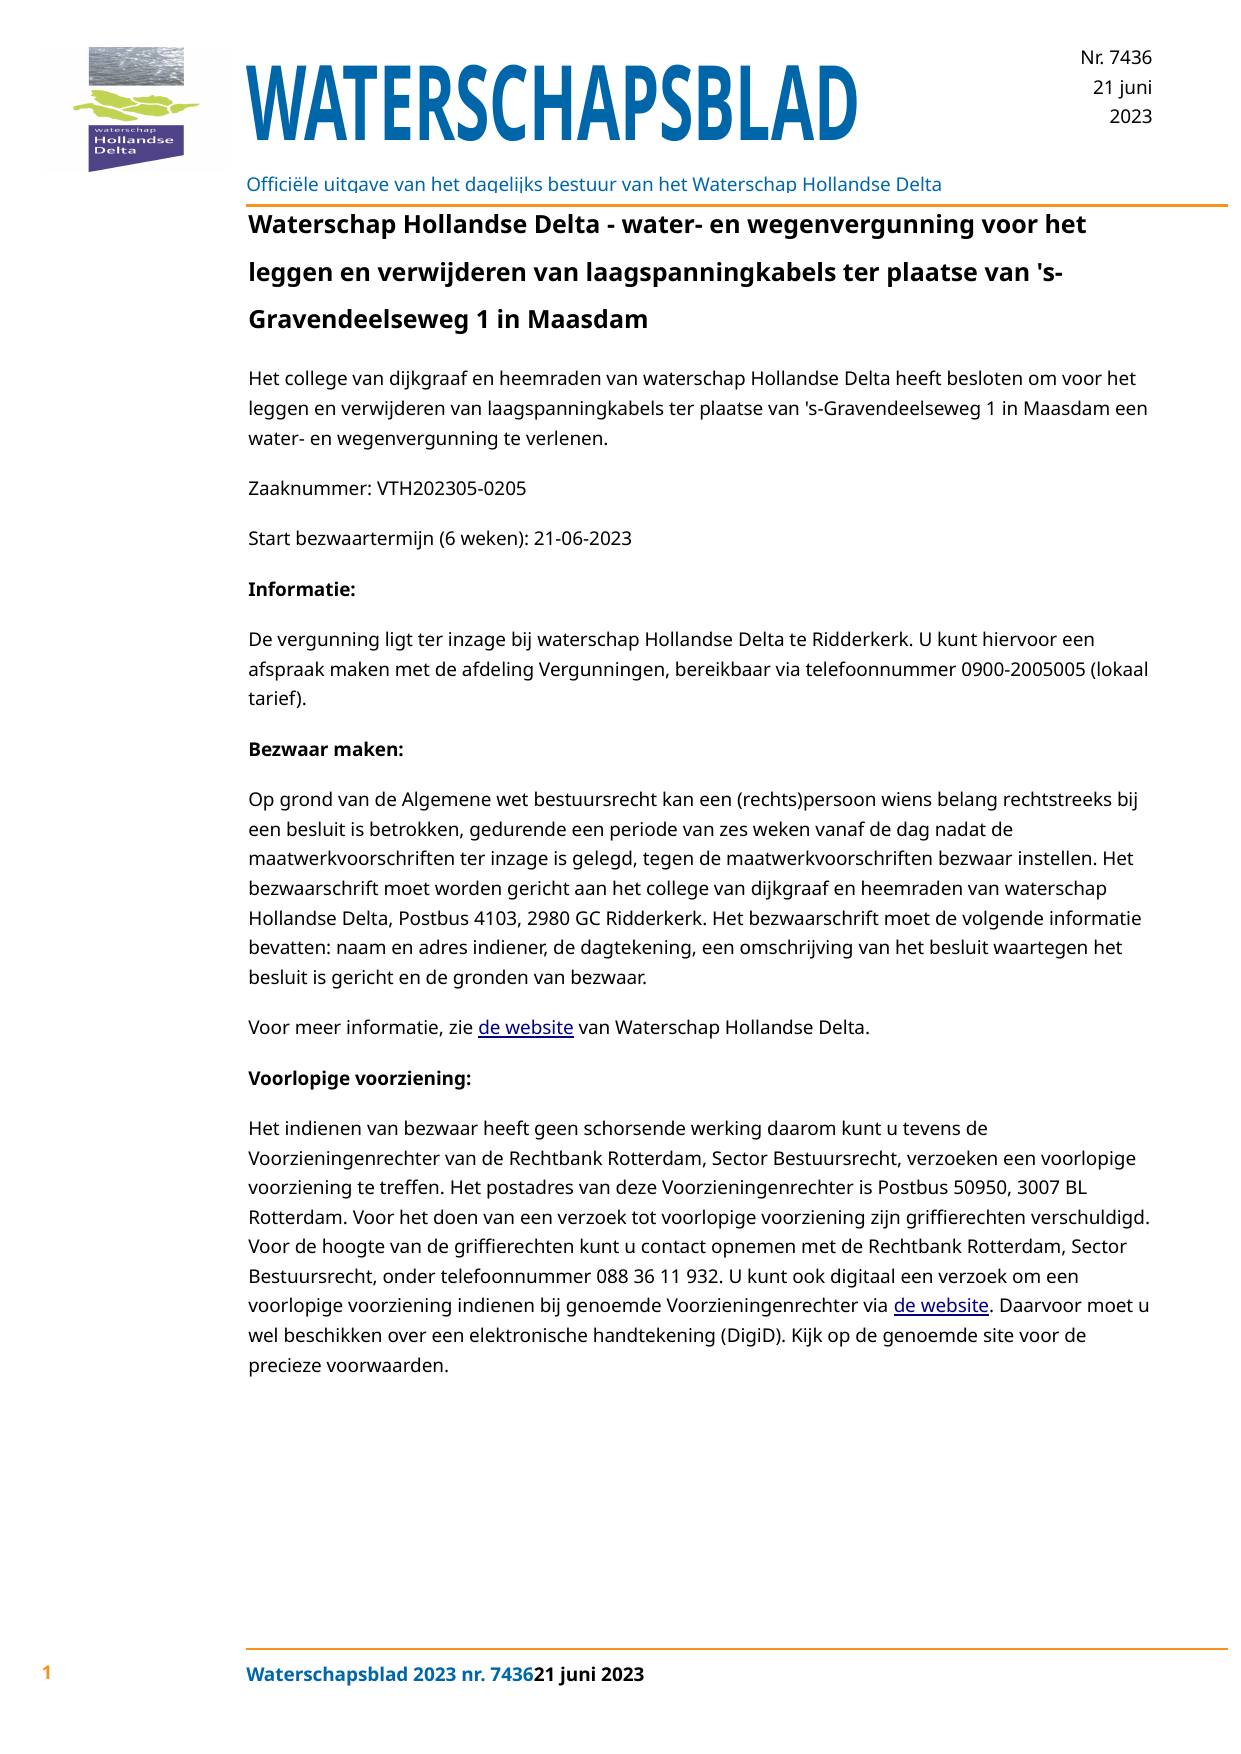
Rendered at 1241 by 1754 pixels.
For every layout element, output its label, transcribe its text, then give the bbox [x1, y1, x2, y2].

text Waterschap Hollandse Delta - water- en wegenvergunning voor het leggen en verwijderen van laagspanningkabels ter plaatse van 's-Gravendeelseweg 1 in Maasdam [248, 207, 1152, 336]
text Het college van dijkgraaf en heemraden van waterschap Hollandse Delta heeft besloten om voor het leggen en verwijderen van laagspanningkabels ter plaatse van 's-Gravendeelseweg 1 in Maasdam een water- en wegenvergunning te verlenen. [248, 366, 1152, 450]
text Bezwaar maken: [248, 736, 1152, 762]
text Informatie: [248, 576, 1152, 602]
text Voorlopige voorziening: [248, 1065, 1152, 1090]
text De vergunning ligt ter inzage bij waterschap Hollandse Delta te Ridderkerk. U kunt hiervoor een afspraak maken met de afdeling Vergunningen, bereikbaar via telefoonnummer 0900-2005005 (lokaal tarief). [248, 626, 1152, 711]
text Het indienen van bezwaar heeft geen schorsende werking daarom kunt u tevens de Voorzieningenrechter van de Rechtbank Rotterdam, Sector Bestuursrecht, verzoeken een voorlopige voorziening te treffen. Het postadres van deze Voorzieningenrechter is Postbus 50950, 3007 BL Rotterdam. Voor het doen van een verzoek tot voorlopige voorziening zijn griffierechten verschuldigd. Voor de hoogte van de griffierechten kunt u contact opnemen met de Rechtbank Rotterdam, Sector Bestuursrecht, onder telefoonnummer 088 36 11 932. U kunt ook digitaal een verzoek om een voorlopige voorziening indienen bij genoemde Voorzieningenrechter via de website. Daarvoor moet u wel beschikken over een elektronische handtekening (DigiD). Kijk op de genoemde site voor de precieze voorwaarden. [248, 1115, 1152, 1377]
text Zaaknummer: VTH202305-0205 [248, 475, 1152, 501]
text Op grond van de Algemene wet bestuursrecht kan een (rechts)persoon wiens belang rechtstreeks bij een besluit is betrokken, gedurende een periode van zes weken vanaf de dag nadat de maatwerkvoorschriften ter inzage is gelegd, tegen de maatwerkvoorschriften bezwaar instellen. Het bezwaarschrift moet worden gericht aan het college van dijkgraaf en heemraden van waterschap Hollandse Delta, Postbus 4103, 2980 GC Ridderkerk. Het bezwaarschrift moet de volgende informatie bevatten: naam en adres indiener, de dagtekening, een omschrijving van het besluit waartegen het besluit is gericht en de gronden van bezwaar. [248, 786, 1152, 989]
picture [41, 47, 231, 172]
text Voor meer informatie, zie de website van Waterschap Hollandse Delta. [248, 1014, 1152, 1040]
text Start bezwaartermijn (6 weken): 21-06-2023 [248, 526, 1152, 551]
